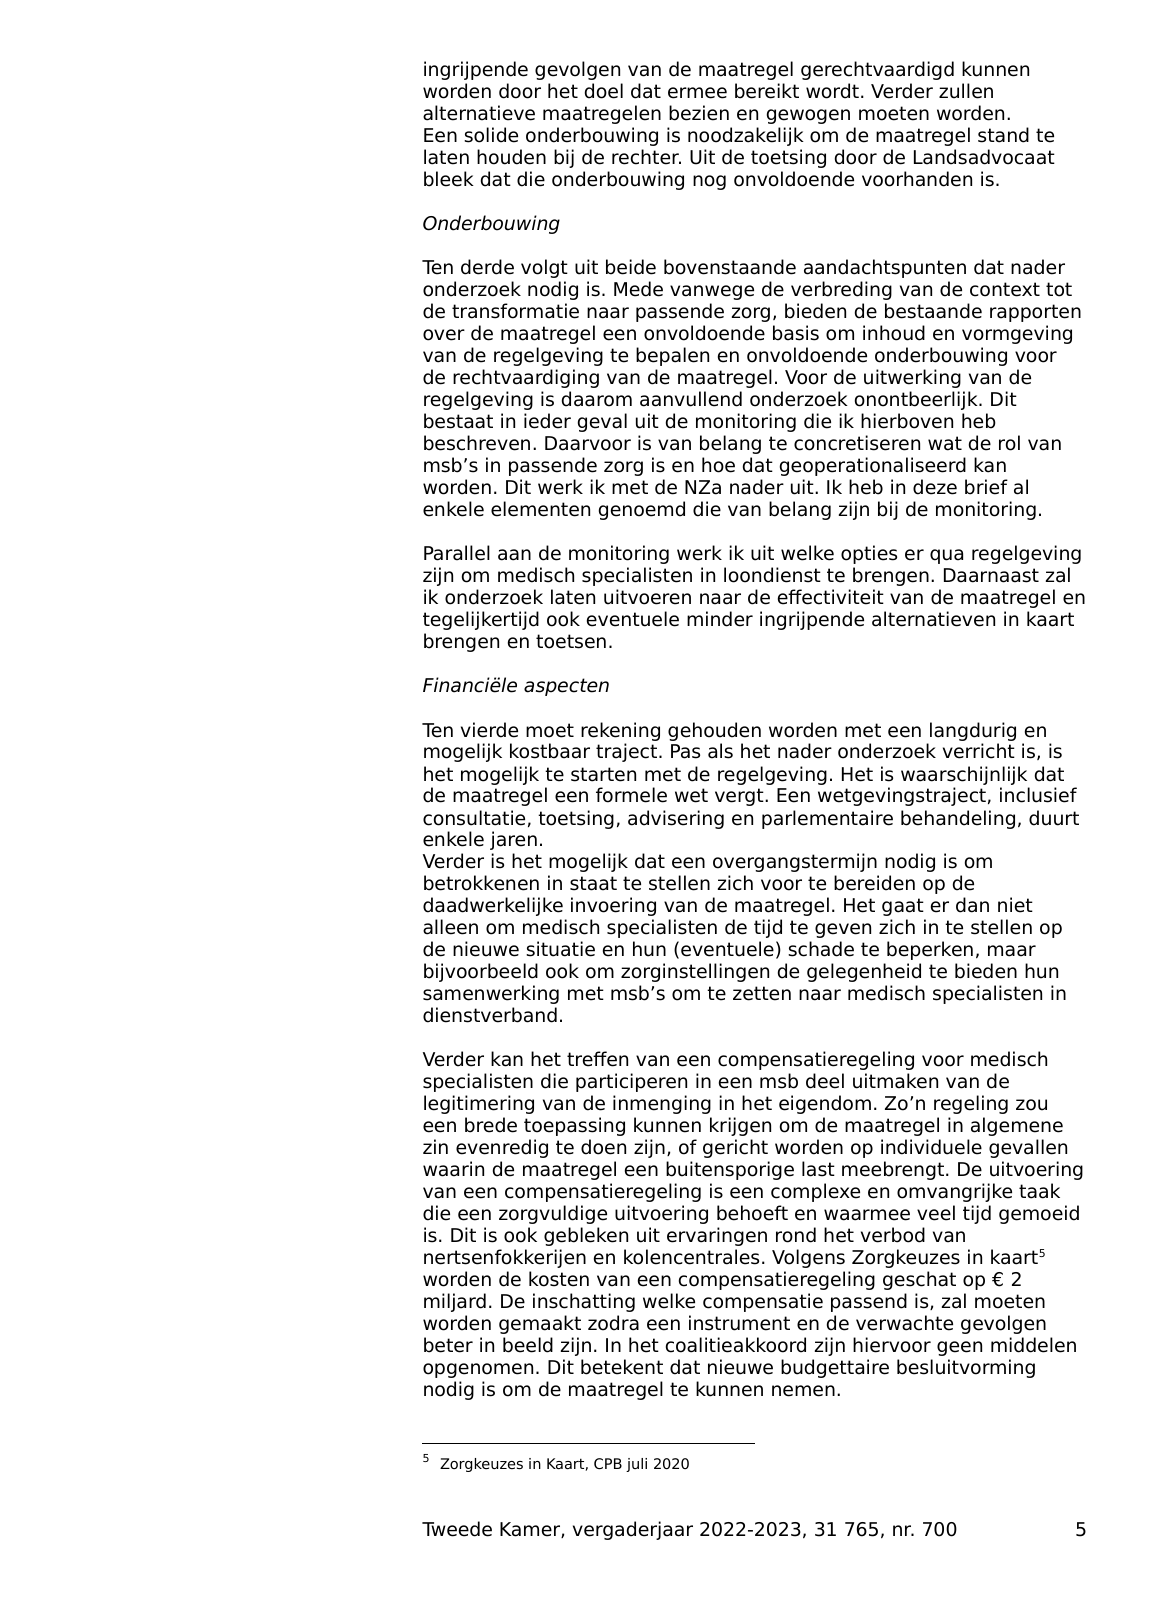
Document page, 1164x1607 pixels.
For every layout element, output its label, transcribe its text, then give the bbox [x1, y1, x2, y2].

text Ten derde volgt uit beide bovenstaande aandachtspunten dat nader onderzoek nodig is. Mede vanwege de verbreding van de context tot de transformatie naar passende zorg, bieden de bestaande rapporten over de maatregel een onvoldoende basis om inhoud en vormgeving van de regelgeving te bepalen en onvoldoende onderbouwing voor de rechtvaardiging van de maatregel. Voor de uitwerking van de regelgeving is daarom aanvullend onderzoek onontbeerlijk. Dit bestaat in ieder geval uit de monitoring die ik hierboven heb beschreven. Daarvoor is van belang te concretiseren wat de rol van msb’s in passende zorg is en hoe dat geoperationaliseerd kan worden. Dit werk ik met de NZa nader uit. Ik heb in deze brief al enkele elementen genoemd die van belang zijn bij de monitoring. [422, 257, 1087, 521]
subtitle Financiële aspecten [422, 675, 1087, 697]
text Parallel aan de monitoring werk ik uit welke opties er qua regelgeving zijn om medisch specialisten in loondienst te brengen. Daarnaast zal ik onderzoek laten uitvoeren naar de effectiviteit van de maatregel en tegelijkertijd ook eventuele minder ingrijpende alternatieven in kaart brengen en toetsen. [422, 543, 1087, 653]
text Zorgkeuzes in Kaart, CPB juli 2020 [422, 1452, 1087, 1474]
text Een solide onderbouwing is noodzakelijk om de maatregel stand te laten houden bij de rechter. Uit de toetsing door de Landsadvocaat bleek dat die onderbouwing nog onvoldoende voorhanden is. [422, 125, 1087, 191]
text ingrijpende gevolgen van de maatregel gerechtvaardigd kunnen worden door het doel dat ermee bereikt wordt. Verder zullen alternatieve maatregelen bezien en gewogen moeten worden. [422, 59, 1087, 125]
subtitle Onderbouwing [422, 213, 1087, 235]
text Ten vierde moet rekening gehouden worden met een langdurig en mogelijk kostbaar traject. Pas als het nader onderzoek verricht is, is het mogelijk te starten met de regelgeving. Het is waarschijnlijk dat de maatregel een formele wet vergt. Een wetgevingstraject, inclusief consultatie, toetsing, advisering en parlementaire behandeling, duurt enkele jaren. [422, 719, 1087, 851]
text Verder kan het treffen van een compensatieregeling voor medisch specialisten die participeren in een msb deel uitmaken van de legitimering van de inmenging in het eigendom. Zo’n regeling zou een brede toepassing kunnen krijgen om de maatregel in algemene zin evenredig te doen zijn, of gericht worden op individuele gevallen waarin de maatregel een buitensporige last meebrengt. De uitvoering van een compensatieregeling is een complexe en omvangrijke taak die een zorgvuldige uitvoering behoeft en waarmee veel tijd gemoeid is. Dit is ook gebleken uit ervaringen rond het verbod van nertsenfokkerijen en kolencentrales. Volgens Zorgkeuzes in kaart worden de kosten van een compensatieregeling geschat op € 2 miljard. De inschatting welke compensatie passend is, zal moeten worden gemaakt zodra een instrument en de verwachte gevolgen beter in beeld zijn. In het coalitieakkoord zijn hiervoor geen middelen opgenomen. Dit betekent dat nieuwe budgettaire besluitvorming nodig is om de maatregel te kunnen nemen. [422, 1049, 1087, 1401]
text Verder is het mogelijk dat een overgangstermijn nodig is om betrokkenen in staat te stellen zich voor te bereiden op de daadwerkelijke invoering van de maatregel. Het gaat er dan niet alleen om medisch specialisten de tijd te geven zich in te stellen op de nieuwe situatie en hun (eventuele) schade te beperken, maar bijvoorbeeld ook om zorginstellingen de gelegenheid te bieden hun samenwerking met msb’s om te zetten naar medisch specialisten in dienstverband. [422, 851, 1087, 1027]
